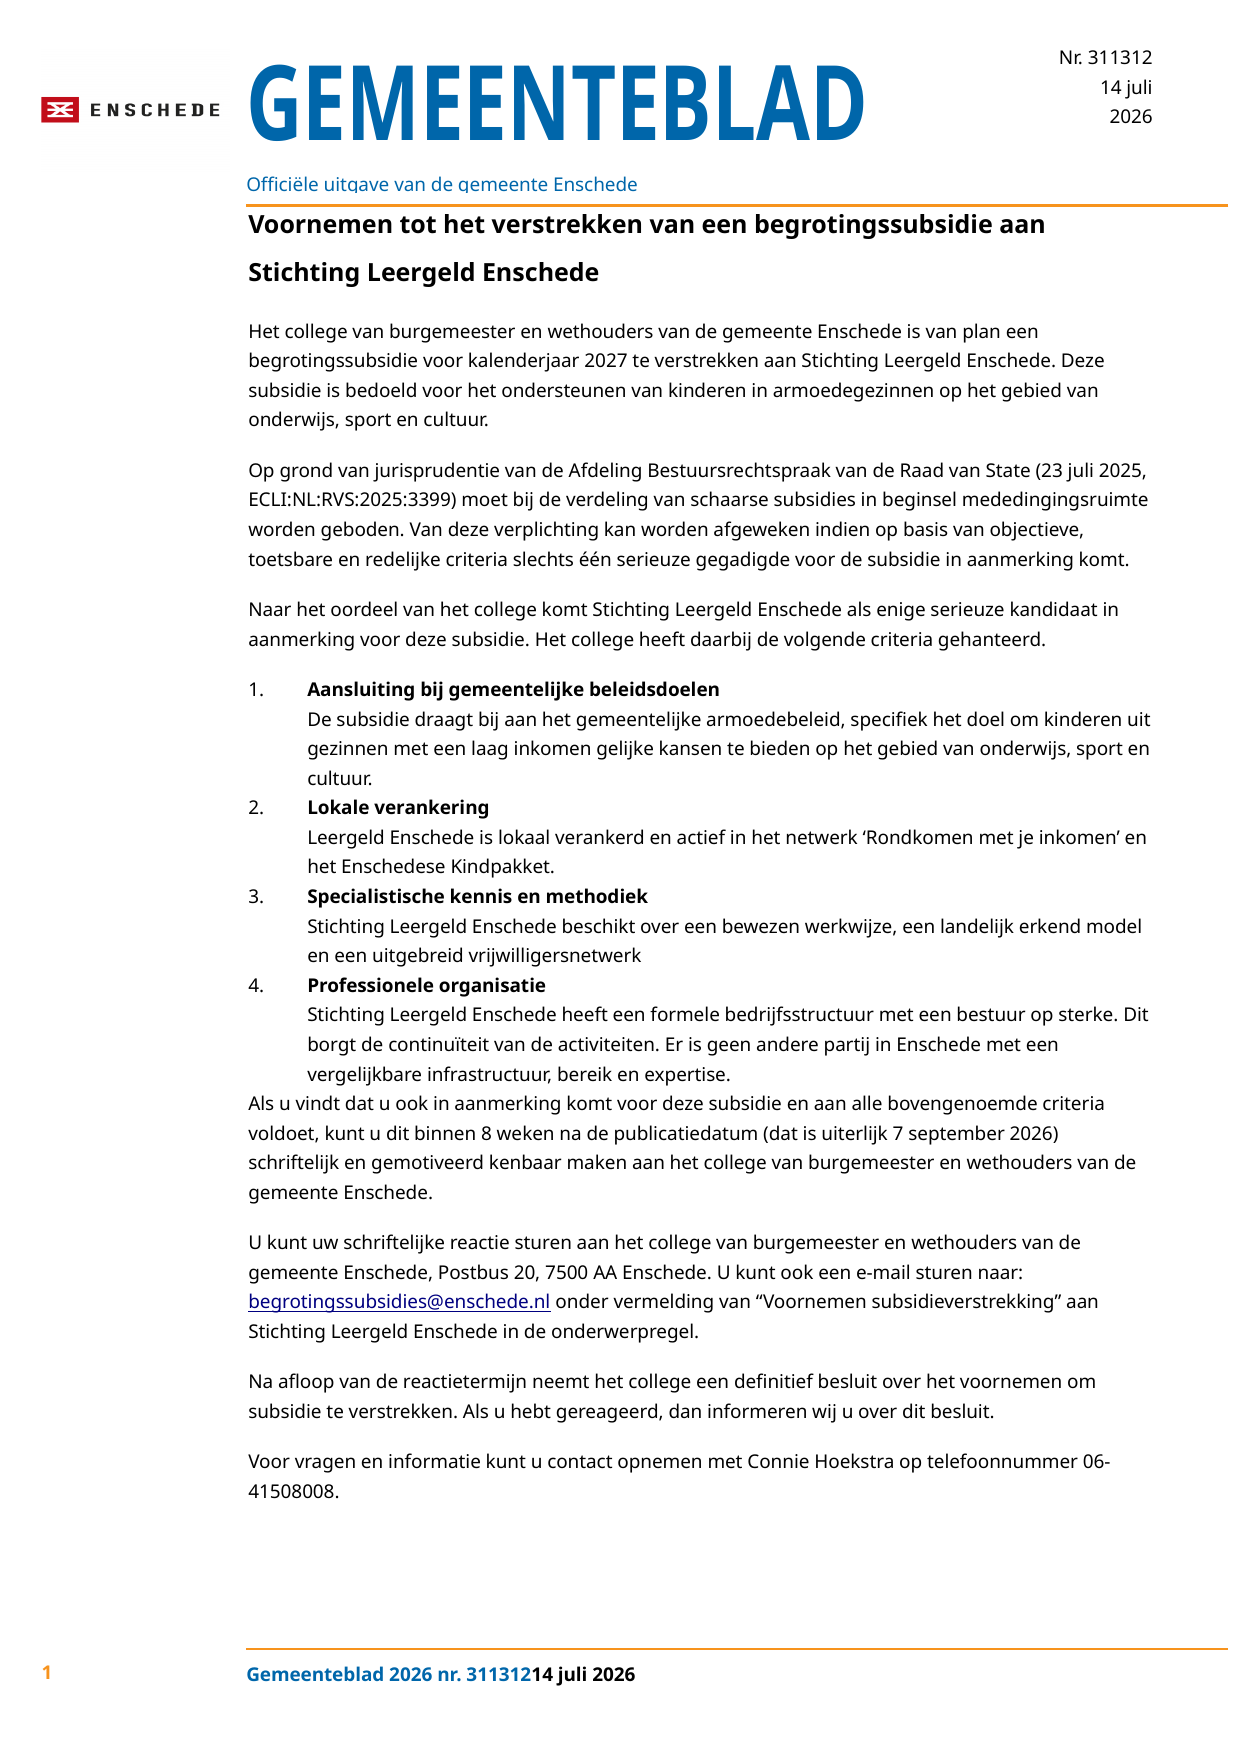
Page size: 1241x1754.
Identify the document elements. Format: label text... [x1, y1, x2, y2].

list Specialistische kennis en methodiek [248, 883, 1152, 909]
list Stichting Leergeld Enschede heeft een formele bedrijfsstructuur met een bestuur op sterke. Dit borgt de continuïteit van de activiteiten. Er is geen andere partij in Enschede met een vergelijkbare infrastructuur, bereik en expertise. [248, 1002, 1152, 1087]
text Als u vindt dat u ook in aanmerking komt voor deze subsidie en aan alle bovengenoemde criteria voldoet, kunt u dit binnen 8 weken na de publicatiedatum (dat is uiterlijk 7 september 2026) schriftelijk en gemotiveerd kenbaar maken aan het college van burgemeester en wethouders van de gemeente Enschede. [248, 1090, 1152, 1205]
text Naar het oordeel van het college komt Stichting Leergeld Enschede als enige serieuze kandidaat in aanmerking voor deze subsidie. Het college heeft daarbij de volgende criteria gehanteerd. [248, 596, 1152, 652]
text Voornemen tot het verstrekken van een begrotingssubsidie aan Stichting Leergeld Enschede [248, 207, 1152, 288]
text Op grond van jurisprudentie van de Afdeling Bestuursrechtspraak van de Raad van State (23 juli 2025, ECLI:NL:RVS:2025:3399) moet bij de verdeling van schaarse subsidies in beginsel mededingingsruimte worden geboden. Van deze verplichting kan worden afgeweken indien op basis van objectieve, toetsbare en redelijke criteria slechts één serieuze gegadigde voor de subsidie in aanmerking komt. [248, 457, 1152, 572]
picture [41, 47, 231, 172]
list Professionele organisatie [248, 972, 1152, 998]
list De subsidie draagt bij aan het gemeentelijke armoedebeleid, specifiek het doel om kinderen uit gezinnen met een laag inkomen gelijke kansen te bieden op het gebied van onderwijs, sport en cultuur. [248, 706, 1152, 791]
list Stichting Leergeld Enschede beschikt over een bewezen werkwijze, een landelijk erkend model en een uitgebreid vrijwilligersnetwerk [248, 913, 1152, 968]
list Lokale verankering [248, 794, 1152, 820]
list Leergeld Enschede is lokaal verankerd en actief in het netwerk ‘Rondkomen met je inkomen’ en het Enschedese Kindpakket. [248, 824, 1152, 879]
list Aansluiting bij gemeentelijke beleidsdoelen [248, 676, 1152, 702]
text Voor vragen en informatie kunt u contact opnemen met Connie Hoekstra op telefoonnummer 06-41508008. [248, 1449, 1152, 1504]
text Na afloop van de reactietermijn neemt het college een definitief besluit over het voornemen om subsidie te verstrekken. Als u hebt gereageerd, dan informeren wij u over dit besluit. [248, 1369, 1152, 1424]
text Het college van burgemeester en wethouders van de gemeente Enschede is van plan een begrotingssubsidie voor kalenderjaar 2027 te verstrekken aan Stichting Leergeld Enschede. Deze subsidie is bedoeld voor het ondersteunen van kinderen in armoedegezinnen op het gebied van onderwijs, sport en cultuur. [248, 318, 1152, 432]
text U kunt uw schriftelijke reactie sturen aan het college van burgemeester en wethouders van de gemeente Enschede, Postbus 20, 7500 AA Enschede. U kunt ook een e-mail sturen naar: begrotingssubsidies@enschede.nl onder vermelding van “Voornemen subsidieverstrekking” aan Stichting Leergeld Enschede in de onderwerpregel. [248, 1229, 1152, 1344]
